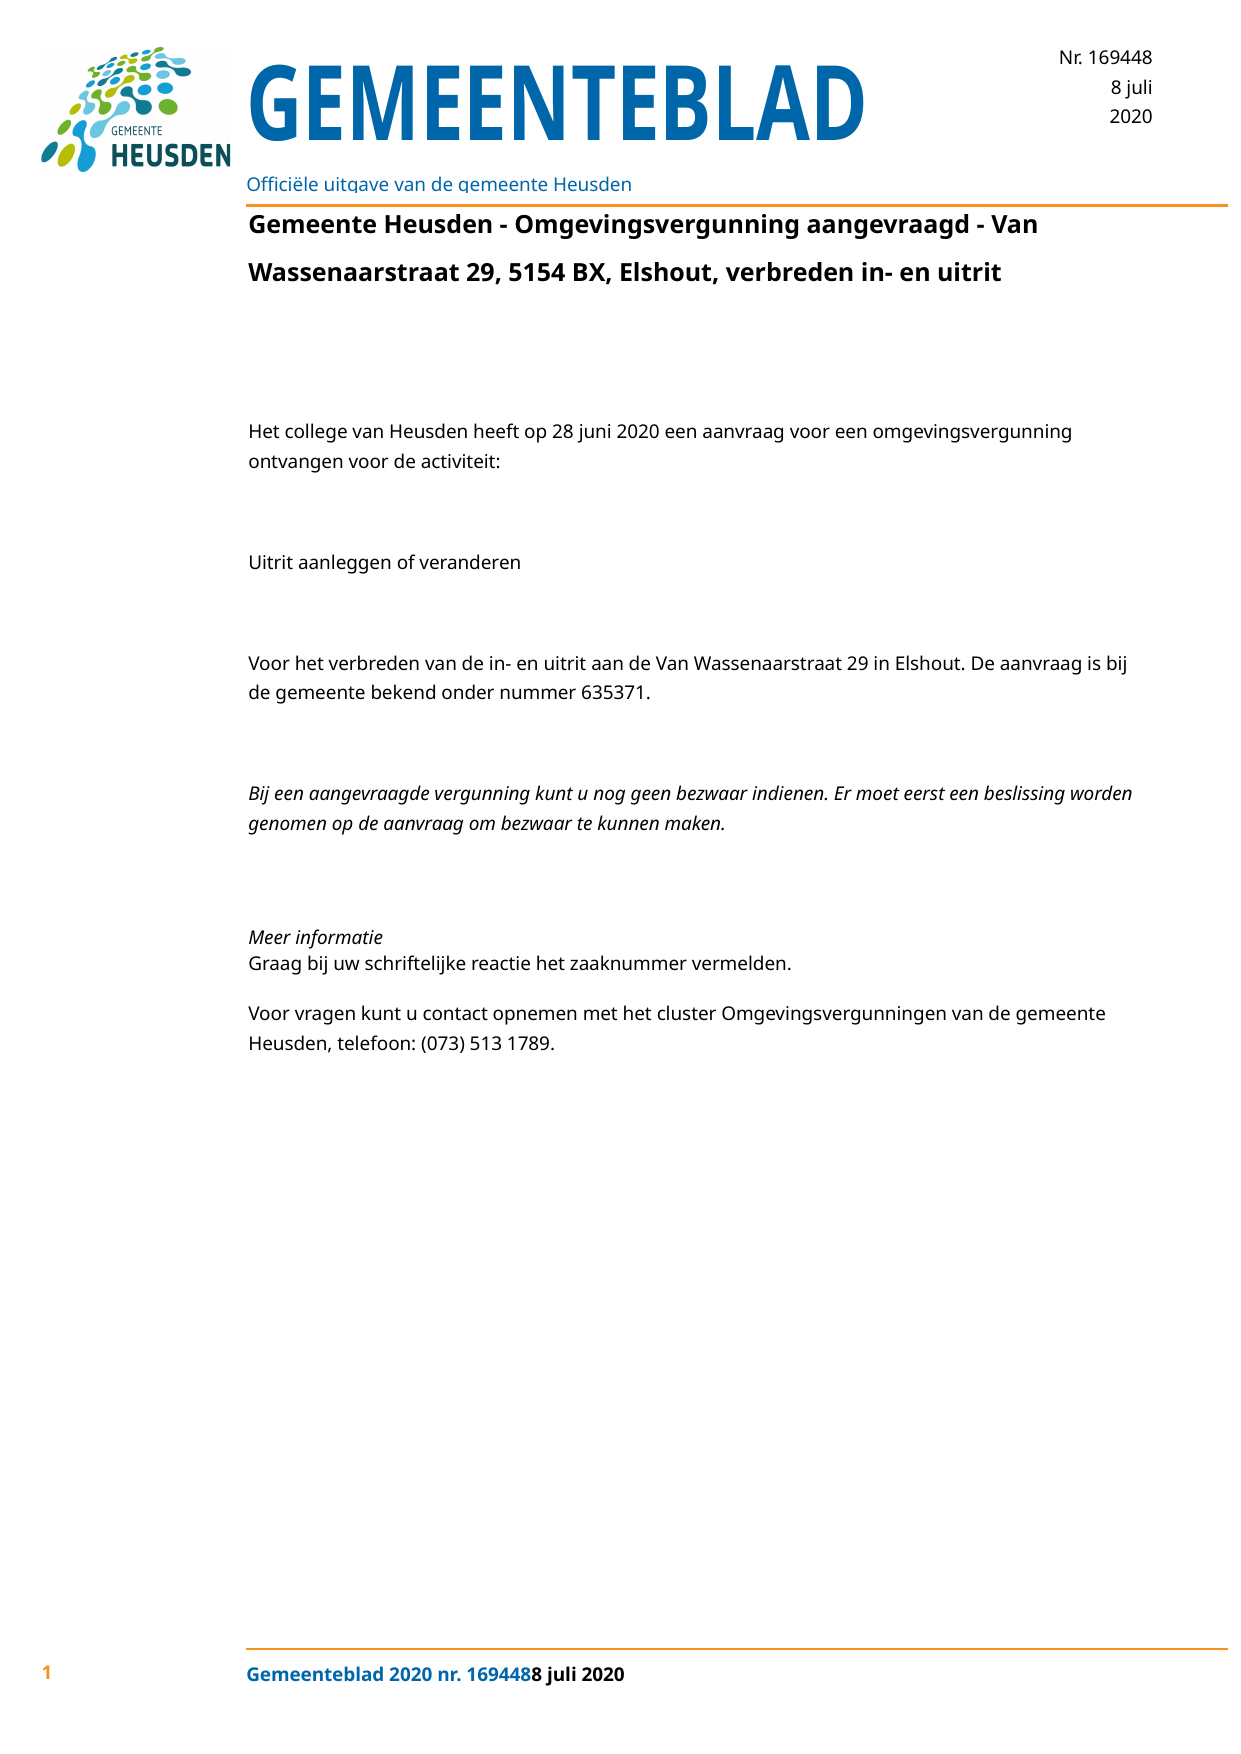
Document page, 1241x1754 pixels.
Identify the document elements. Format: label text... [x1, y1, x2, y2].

text Voor vragen kunt u contact opnemen met het cluster Omgevingsvergunningen van de gemeente Heusden, telefoon: (073) 513 1789. [248, 1001, 1152, 1056]
text Bij een aangevraagde vergunning kunt u nog geen bezwaar indienen. Er moet eerst een beslissing worden genomen op de aanvraag om bezwaar te kunnen maken. [248, 780, 1152, 836]
text Voor het verbreden van de in- en uitrit aan de Van Wassenaarstraat 29 in Elshout. De aanvraag is bij de gemeente bekend onder nummer 635371. [248, 650, 1152, 705]
text Graag bij uw schriftelijke reactie het zaaknummer vermelden. [248, 950, 1152, 976]
text Uitrit aanleggen of veranderen [248, 549, 1152, 575]
text Gemeente Heusden - Omgevingsvergunning aangevraagd - Van Wassenaarstraat 29, 5154 BX, Elshout, verbreden in- en uitrit [248, 207, 1152, 288]
text Meer informatie [248, 924, 1152, 950]
picture [41, 47, 231, 172]
text Het college van Heusden heeft op 28 juni 2020 een aanvraag voor een omgevingsvergunning ontvangen voor de activiteit: [248, 419, 1152, 474]
